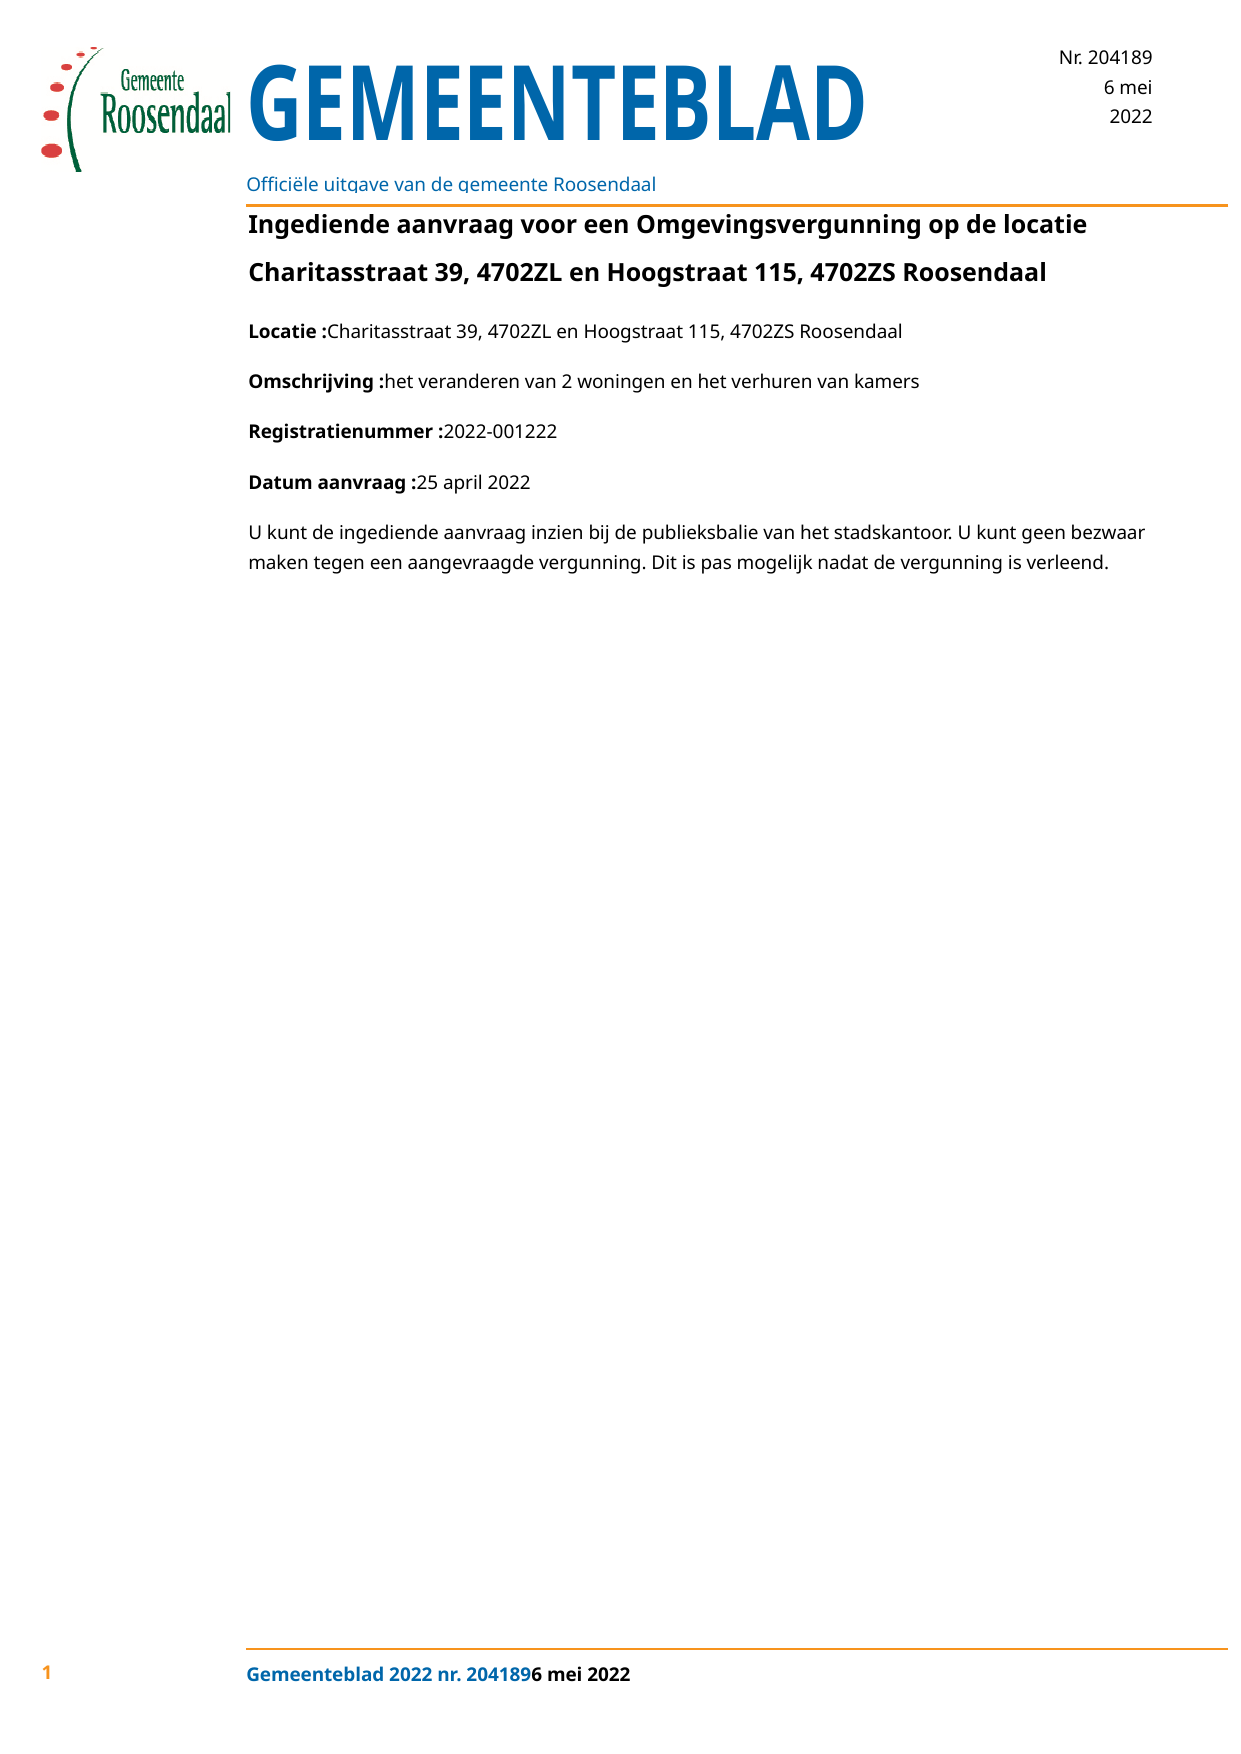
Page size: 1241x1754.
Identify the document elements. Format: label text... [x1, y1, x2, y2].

text U kunt de ingediende aanvraag inzien bij de publieksbalie van het stadskantoor. U kunt geen bezwaar maken tegen een aangevraagde vergunning. Dit is pas mogelijk nadat de vergunning is verleend. [248, 519, 1152, 575]
text Locatie :Charitasstraat 39, 4702ZL en Hoogstraat 115, 4702ZS Roosendaal [248, 318, 1152, 344]
text Ingediende aanvraag voor een Omgevingsvergunning op de locatie Charitasstraat 39, 4702ZL en Hoogstraat 115, 4702ZS Roosendaal [248, 207, 1152, 288]
text Omschrijving :het veranderen van 2 woningen en het verhuren van kamers [248, 368, 1152, 394]
picture [41, 47, 231, 172]
text Registratienummer :2022-001222 [248, 419, 1152, 444]
text Datum aanvraag :25 april 2022 [248, 469, 1152, 495]
